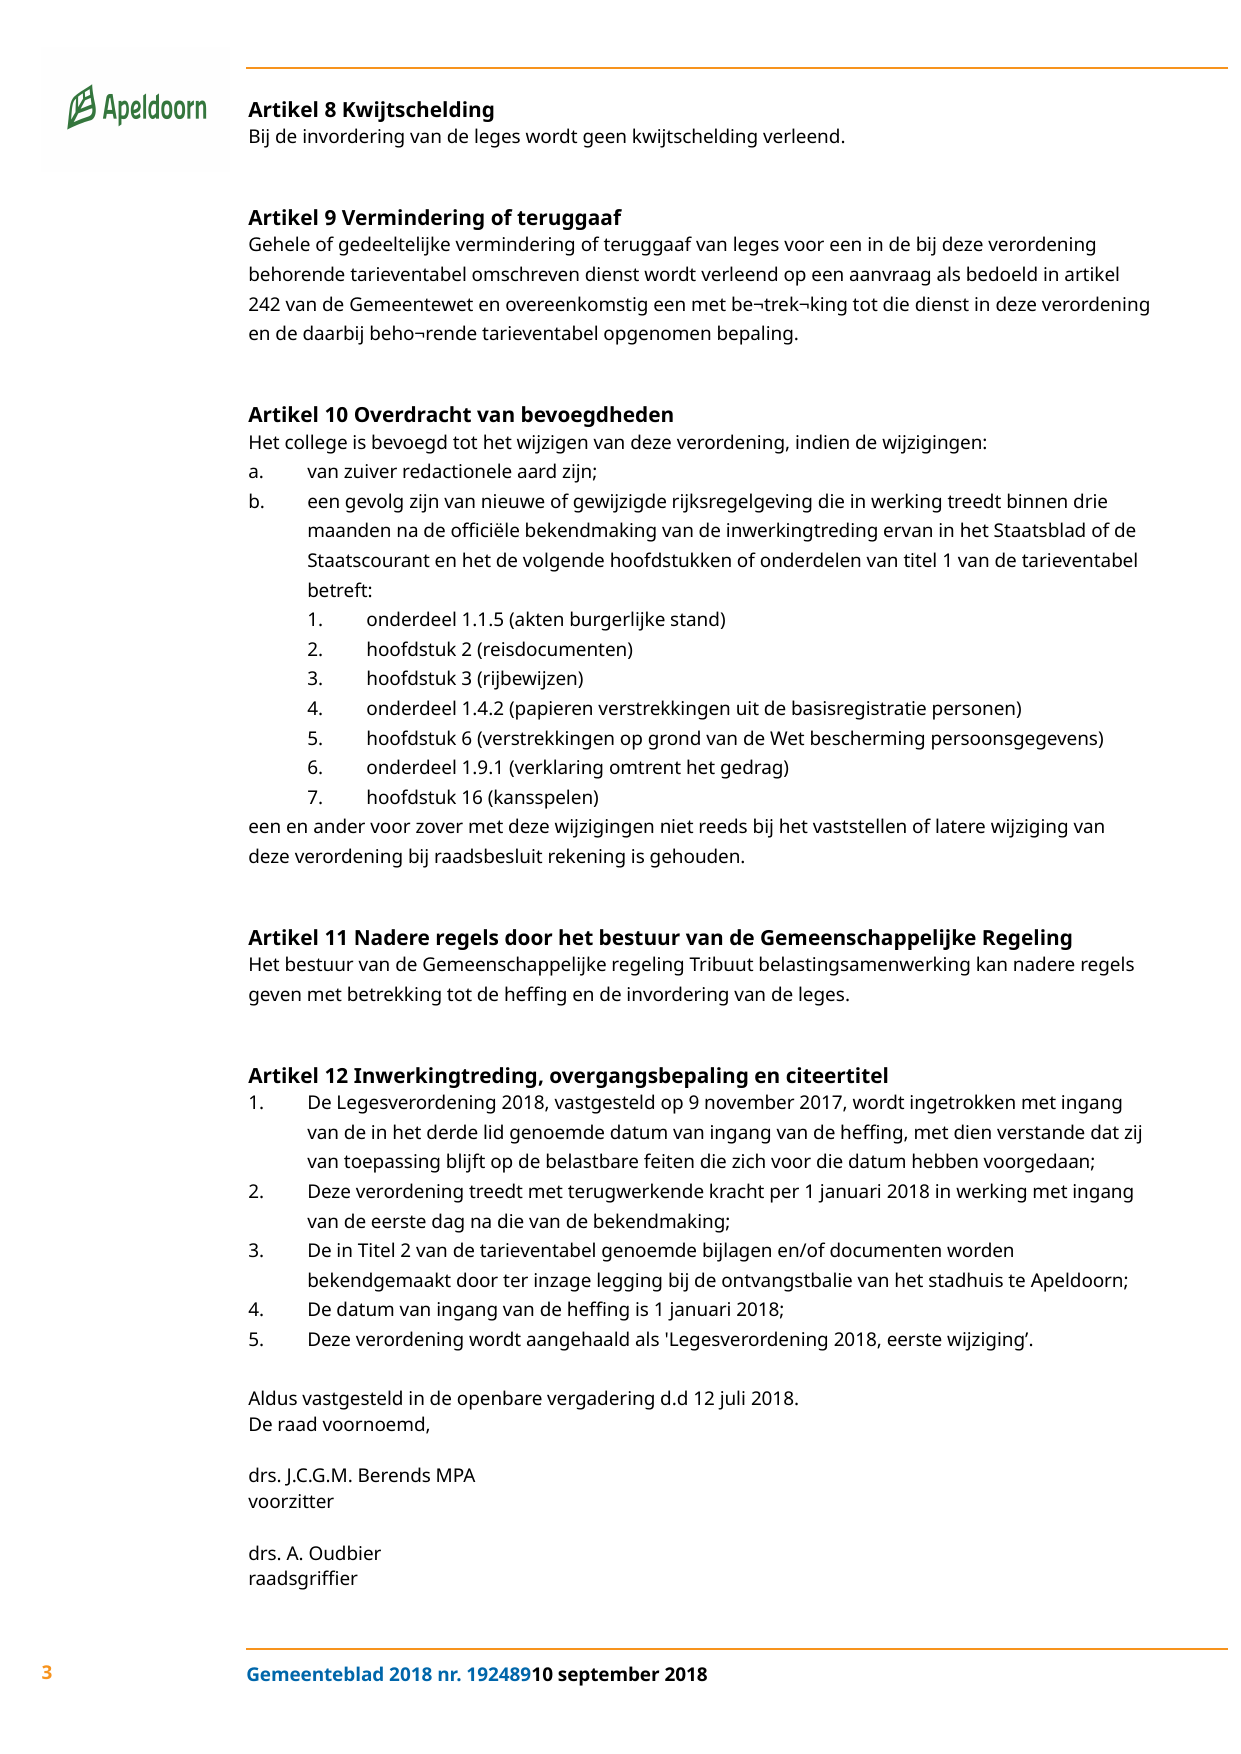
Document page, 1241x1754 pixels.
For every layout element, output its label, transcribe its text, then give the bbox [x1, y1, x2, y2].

list Deze verordening wordt aangehaald als 'Legesverordening 2018, eerste wijziging’. [248, 1326, 1152, 1352]
text Bij de invordering van de leges wordt geen kwijtschelding verleend. [248, 123, 1152, 149]
text Artikel 8 Kwijtschelding [248, 95, 1152, 123]
text Aldus vastgesteld in de openbare vergadering d.d 12 juli 2018. [248, 1385, 1152, 1411]
text Gehele of gedeeltelijke vermindering of teruggaaf van leges voor een in de bij deze verordening behorende tarieventabel omschreven dienst wordt verleend op een aanvraag als bedoeld in artikel 242 van de Gemeentewet en overeenkomstig een met be¬trek¬king tot die dienst in deze verordening en de daarbij beho¬rende tarieventabel opgenomen bepaling. [248, 232, 1152, 346]
text voorzitter [248, 1488, 1152, 1514]
text Artikel 10 Overdracht van bevoegdheden [248, 400, 1152, 429]
text Artikel 9 Vermindering of teruggaaf [248, 203, 1152, 232]
list De in Titel 2 van de tarieventabel genoemde bijlagen en/of documenten worden bekendgemaakt door ter inzage legging bij de ontvangstbalie van het stadhuis te Apeldoorn; [248, 1237, 1152, 1293]
list onderdeel 1.4.2 (papieren verstrekkingen uit de basisregistratie personen) [307, 695, 1152, 721]
list De Legesverordening 2018, vastgesteld op 9 november 2017, wordt ingetrokken met ingang van de in het derde lid genoemde datum van ingang van de heffing, met dien verstande dat zij van toepassing blijft op de belastbare feiten die zich voor die datum hebben voorgedaan; [248, 1089, 1152, 1174]
text raadsgriffier [248, 1565, 1152, 1591]
text drs. A. Oudbier [248, 1540, 1152, 1565]
list hoofdstuk 2 (reisdocumenten) [307, 636, 1152, 662]
text Het bestuur van de Gemeenschappelijke regeling Tribuut belastingsamenwerking kan nadere regels geven met betrekking tot de heffing en de invordering van de leges. [248, 951, 1152, 1007]
text drs. J.C.G.M. Berends MPA [248, 1462, 1152, 1488]
list hoofdstuk 16 (kansspelen) [307, 784, 1152, 809]
list hoofdstuk 3 (rijbewijzen) [307, 666, 1152, 691]
list van zuiver redactionele aard zijn; [248, 458, 1152, 484]
list onderdeel 1.9.1 (verklaring omtrent het gedrag) [307, 754, 1152, 780]
list hoofdstuk 6 (verstrekkingen op grond van de Wet bescherming persoonsgegevens) [307, 725, 1152, 750]
picture [41, 47, 231, 172]
text Het college is bevoegd tot het wijzigen van deze verordening, indien de wijzigingen: [248, 429, 1152, 454]
list De datum van ingang van de heffing is 1 januari 2018; [248, 1297, 1152, 1322]
list onderdeel 1.1.5 (akten burgerlijke stand) [307, 606, 1152, 632]
text De raad voornoemd, [248, 1411, 1152, 1437]
text Artikel 12 Inwerkingtreding, overgangsbepaling en citeertitel [248, 1061, 1152, 1089]
text Artikel 11 Nadere regels door het bestuur van de Gemeenschappelijke Regeling [248, 923, 1152, 951]
text een en ander voor zover met deze wijzigingen niet reeds bij het vaststellen of latere wijziging van deze verordening bij raadsbesluit rekening is gehouden. [248, 813, 1152, 869]
list Deze verordening treedt met terugwerkende kracht per 1 januari 2018 in werking met ingang van de eerste dag na die van de bekendmaking; [248, 1178, 1152, 1233]
list een gevolg zijn van nieuwe of gewijzigde rijksregelgeving die in werking treedt binnen drie maanden na de officiële bekendmaking van de inwerkingtreding ervan in het Staatsblad of de Staatscourant en het de volgende hoofdstukken of onderdelen van titel 1 van de tarieventabel betreft: [248, 488, 1152, 602]
